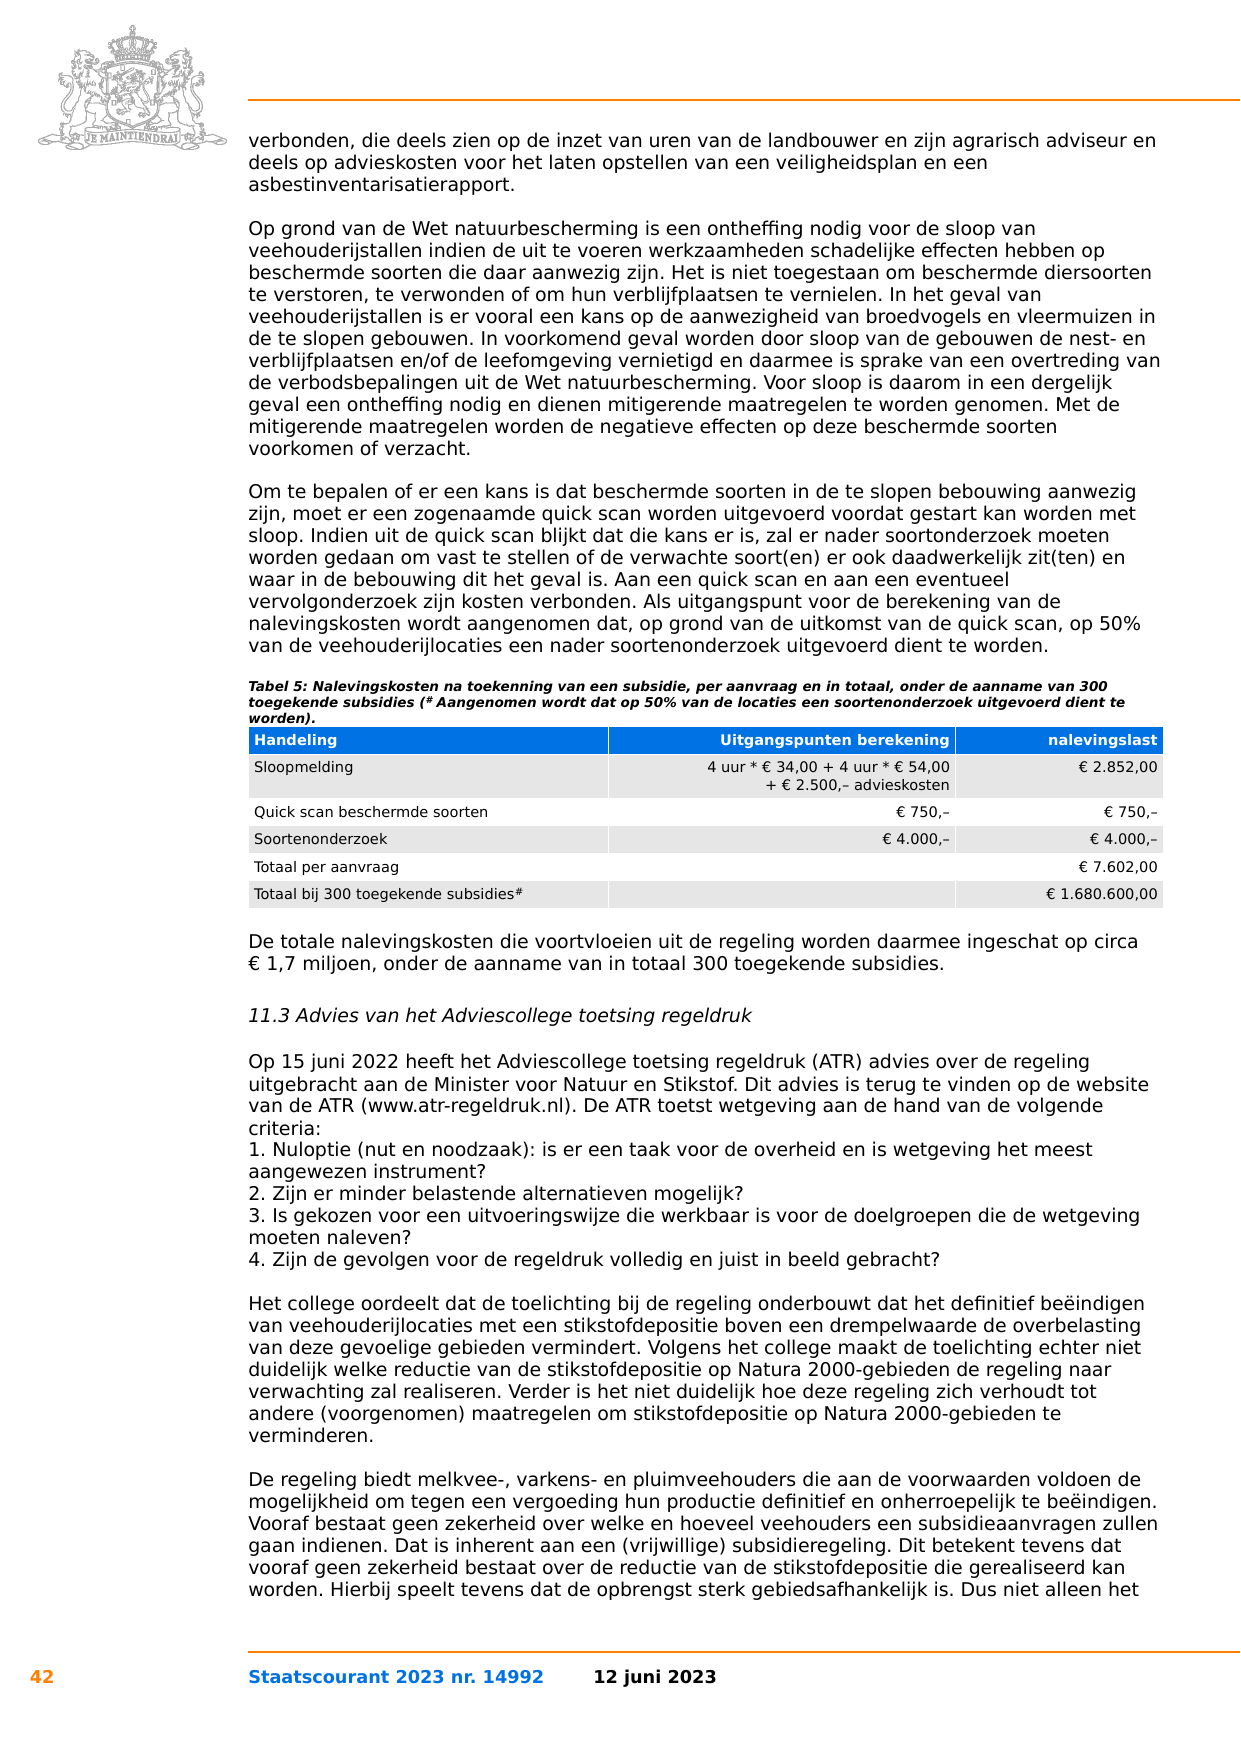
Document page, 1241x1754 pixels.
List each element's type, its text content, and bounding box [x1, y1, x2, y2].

text verbonden, die deels zien op de inzet van uren van de landbouwer en zijn agrarisch adviseur en deels op advieskosten voor het laten opstellen van een veiligheidsplan en een asbestinventarisatierapport. [248, 130, 1163, 196]
text De regeling biedt melkvee-, varkens- en pluimveehouders die aan de voorwaarden voldoen de mogelijkheid om tegen een vergoeding hun productie definitief en onherroepelijk te beëindigen. Vooraf bestaat geen zekerheid over welke en hoeveel veehouders een subsidieaanvragen zullen gaan indienen. Dat is inherent aan een (vrijwillige) subsidieregeling. Dit betekent tevens dat vooraf geen zekerheid bestaat over de reductie van de stikstofdepositie die gerealiseerd kan worden. Hierbij speelt tevens dat de opbrengst sterk gebiedsafhankelijk is. Dus niet alleen het [248, 1469, 1163, 1601]
table_cell € 1.680.600,00 [956, 881, 1163, 908]
table_cell Uitgangspunten berekening [609, 727, 955, 754]
table_cell € 2.852,00 [956, 755, 1163, 798]
table_cell Totaal per aanvraag [249, 854, 608, 880]
table_cell [609, 854, 955, 880]
text Om te bepalen of er een kans is dat beschermde soorten in de te slopen bebouwing aanwezig zijn, moet er een zogenaamde quick scan worden uitgevoerd voordat gestart kan worden met sloop. Indien uit de quick scan blijkt dat die kans er is, zal er nader soortonderzoek moeten worden gedaan om vast te stellen of de verwachte soort(en) er ook daadwerkelijk zit(ten) en waar in de bebouwing dit het geval is. Aan een quick scan en aan een eventueel vervolgonderzoek zijn kosten verbonden. Als uitgangspunt voor de berekening van de nalevingskosten wordt aangenomen dat, op grond van de uitkomst van de quick scan, op 50% van de veehouderijlocaties een nader soortenonderzoek uitgevoerd dient te worden. [248, 481, 1163, 657]
table_cell Totaal bij 300 toegekende subsidies# [249, 881, 608, 908]
text 2. Zijn er minder belastende alternatieven mogelijk? [248, 1183, 1163, 1205]
table_cell [609, 881, 955, 908]
text Het college oordeelt dat de toelichting bij de regeling onderbouwt dat het definitief beëindigen van veehouderijlocaties met een stikstofdepositie boven een drempelwaarde de overbelasting van deze gevoelige gebieden vermindert. Volgens het college maakt de toelichting echter niet duidelijk welke reductie van de stikstofdepositie op Natura 2000-gebieden de regeling naar verwachting zal realiseren. Verder is het niet duidelijk hoe deze regeling zich verhoudt tot andere (voorgenomen) maatregelen om stikstofdepositie op Natura 2000-gebieden te verminderen. [248, 1293, 1163, 1447]
text Op 15 juni 2022 heeft het Adviescollege toetsing regeldruk (ATR) advies over de regeling uitgebracht aan de Minister voor Natuur en Stikstof. Dit advies is terug te vinden op de website van de ATR (www.atr-regeldruk.nl). De ATR toetst wetgeving aan de hand van de volgende criteria: [248, 1051, 1163, 1139]
table_header Tabel 5: Nalevingskosten na toekenning van een subsidie, per aanvraag en in totaal, onder de aanname van 300 toegekende subsidies (# Aangenomen wordt dat op 50% van de locaties een soortenonderzoek uitgevoerd dient te worden). [248, 679, 1163, 726]
table_cell € 750,– [609, 799, 955, 825]
text 3. Is gekozen voor een uitvoeringswijze die werkbaar is voor de doelgroepen die de wetgeving moeten naleven? [248, 1205, 1163, 1249]
subtitle 11.3 Advies van het Adviescollege toetsing regeldruk [248, 1004, 1163, 1026]
table_cell Soortenonderzoek [249, 826, 608, 853]
table_cell nalevingslast [956, 727, 1163, 754]
text 4. Zijn de gevolgen voor de regeldruk volledig en juist in beeld gebracht? [248, 1249, 1163, 1271]
table_cell € 7.602,00 [956, 854, 1163, 880]
table_cell € 750,– [956, 799, 1163, 825]
table_cell Quick scan beschermde soorten [249, 799, 608, 825]
table_cell 4 uur * € 34,00 + 4 uur * € 54,00 + € 2.500,– advieskosten [609, 755, 955, 798]
table_cell € 4.000,– [956, 826, 1163, 853]
table_cell € 4.000,– [609, 826, 955, 853]
table_cell Sloopmelding [249, 755, 608, 798]
picture [38, 25, 227, 150]
text 1. Nuloptie (nut en noodzaak): is er een taak voor de overheid en is wetgeving het meest aangewezen instrument? [248, 1139, 1163, 1183]
text De totale nalevingskosten die voortvloeien uit de regeling worden daarmee ingeschat op circa € 1,7 miljoen, onder de aanname van in totaal 300 toegekende subsidies. [248, 931, 1163, 974]
table_cell Handeling [249, 727, 608, 754]
text Op grond van de Wet natuurbescherming is een ontheffing nodig voor de sloop van veehouderijstallen indien de uit te voeren werkzaamheden schadelijke effecten hebben op beschermde soorten die daar aanwezig zijn. Het is niet toegestaan om beschermde diersoorten te verstoren, te verwonden of om hun verblijfplaatsen te vernielen. In het geval van veehouderijstallen is er vooral een kans op de aanwezigheid van broedvogels en vleermuizen in de te slopen gebouwen. In voorkomend geval worden door sloop van de gebouwen de nest- en verblijfplaatsen en/of de leefomgeving vernietigd en daarmee is sprake van een overtreding van de verbodsbepalingen uit de Wet natuurbescherming. Voor sloop is daarom in een dergelijk geval een ontheffing nodig en dienen mitigerende maatregelen te worden genomen. Met de mitigerende maatregelen worden de negatieve effecten op deze beschermde soorten voorkomen of verzacht. [248, 218, 1163, 459]
